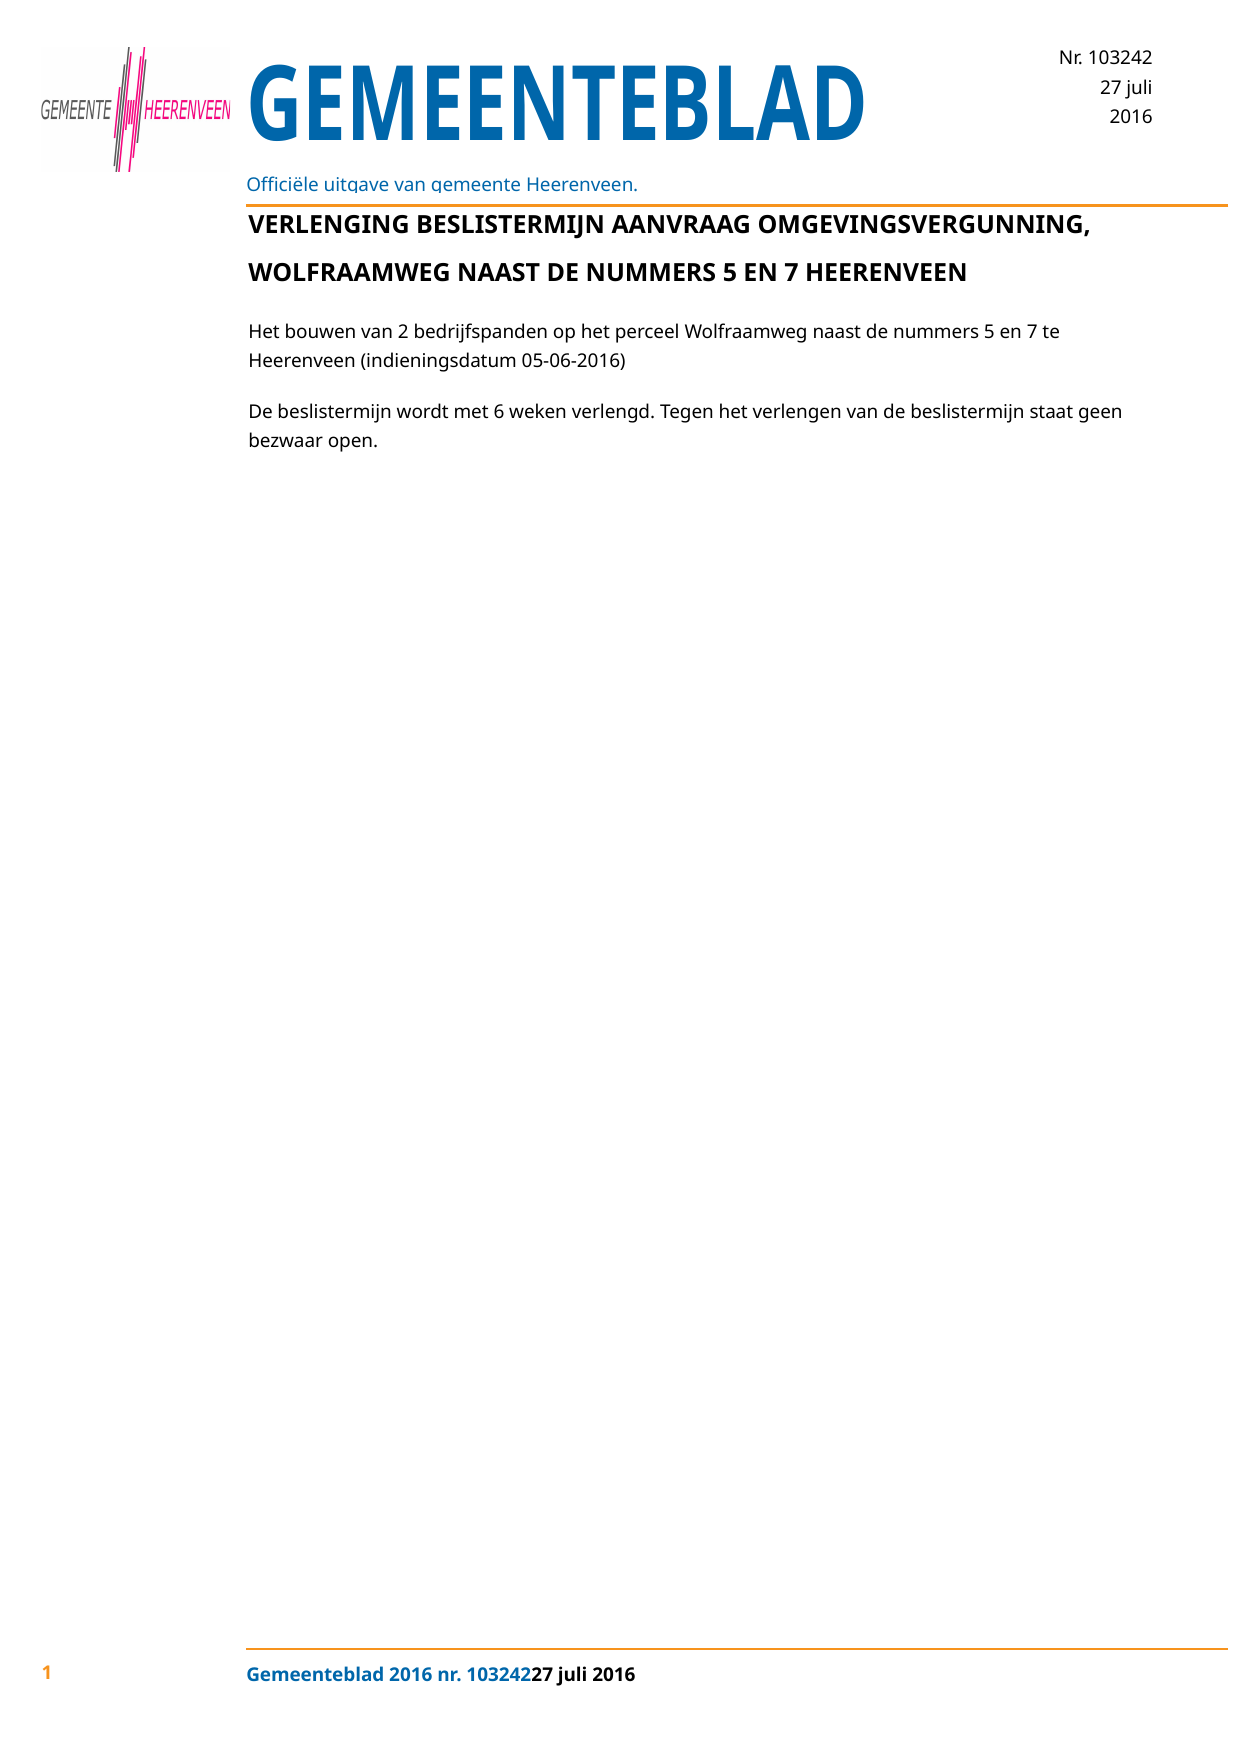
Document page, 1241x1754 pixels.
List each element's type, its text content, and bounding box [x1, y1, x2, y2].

text Het bouwen van 2 bedrijfspanden op het perceel Wolfraamweg naast de nummers 5 en 7 te Heerenveen (indieningsdatum 05-06-2016) [248, 318, 1152, 373]
text VERLENGING BESLISTERMIJN AANVRAAG OMGEVINGSVERGUNNING, WOLFRAAMWEG NAAST DE NUMMERS 5 EN 7 HEERENVEEN [248, 207, 1152, 288]
picture [41, 47, 231, 172]
text De beslistermijn wordt met 6 weken verlengd. Tegen het verlengen van de beslistermijn staat geen bezwaar open. [248, 398, 1152, 453]
